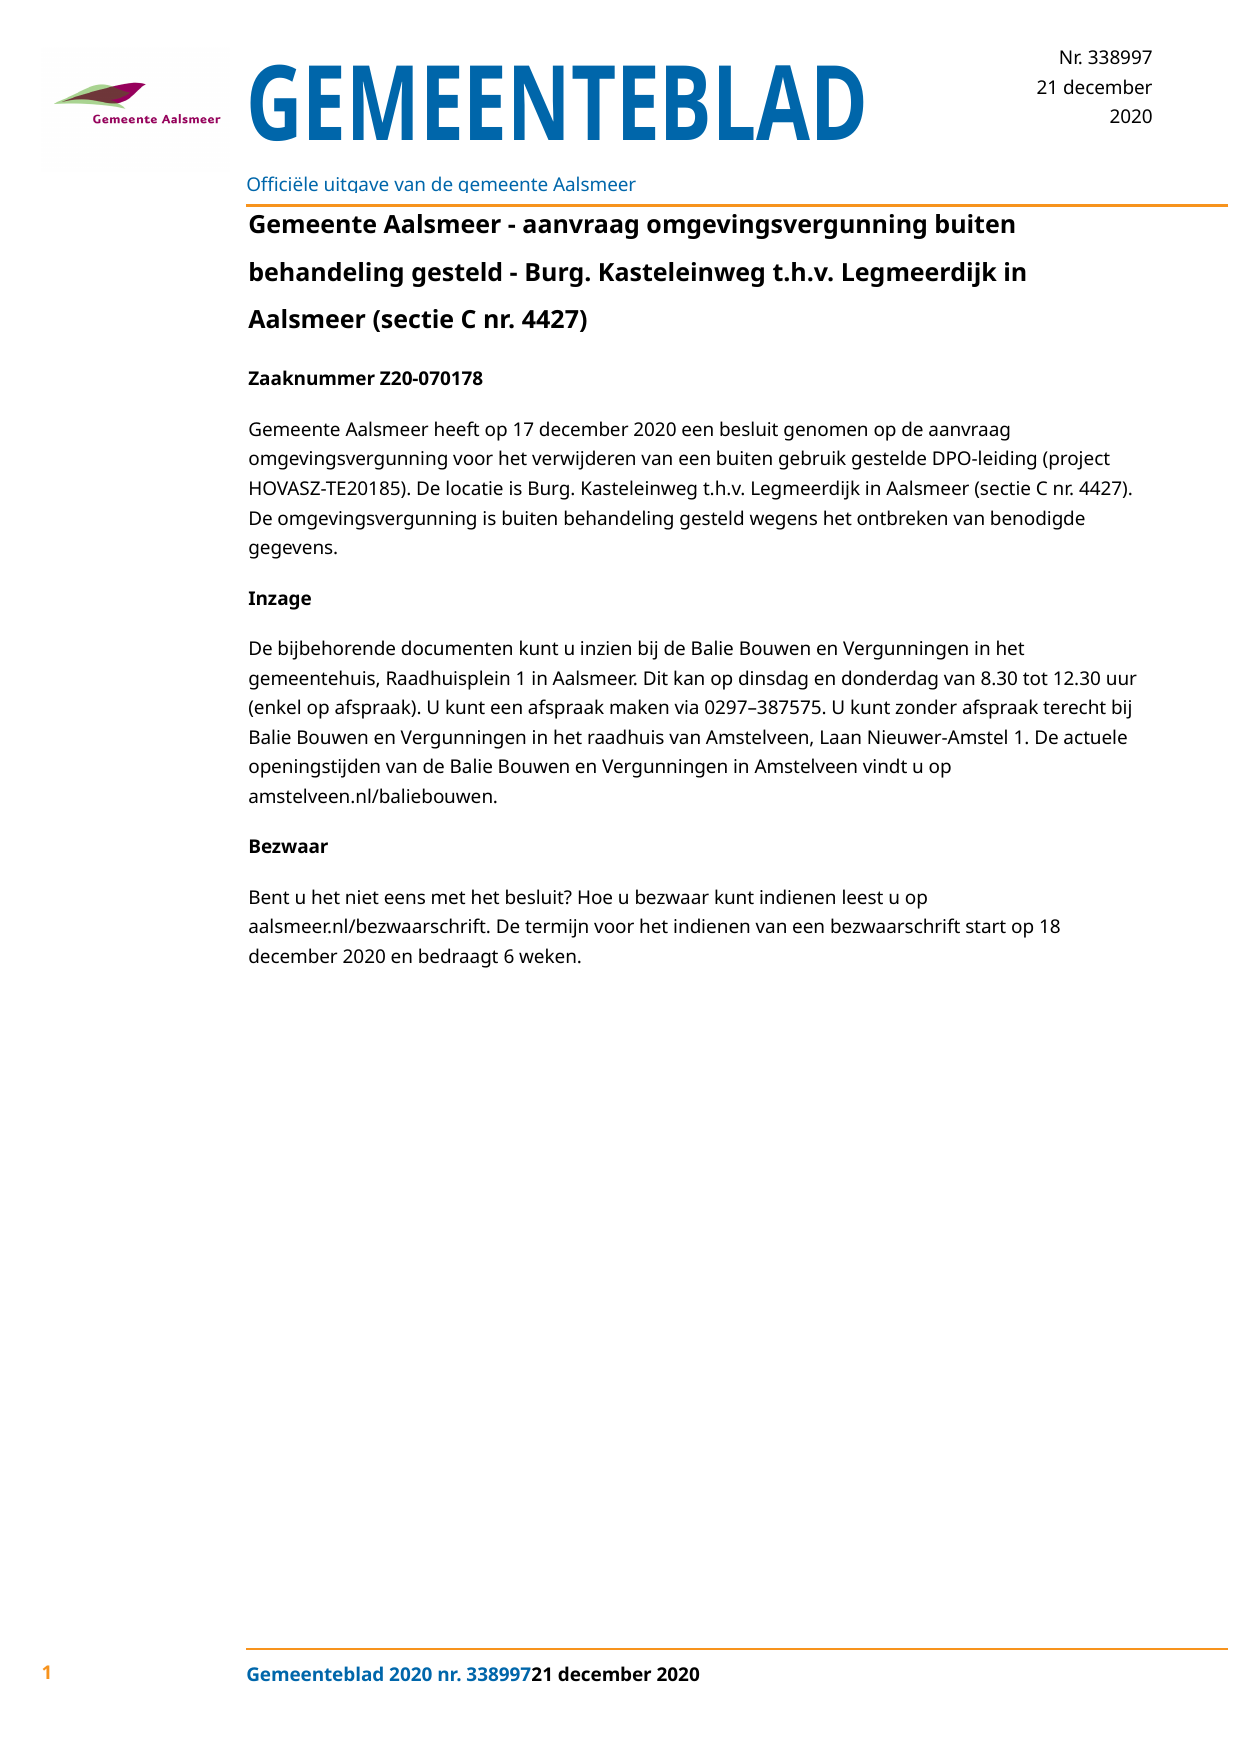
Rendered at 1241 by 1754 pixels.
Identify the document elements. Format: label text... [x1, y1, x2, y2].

text Inzage [248, 585, 1152, 610]
text Bezwaar [248, 833, 1152, 859]
text De bijbehorende documenten kunt u inzien bij de Balie Bouwen en Vergunningen in het gemeentehuis, Raadhuisplein 1 in Aalsmeer. Dit kan op dinsdag en donderdag van 8.30 tot 12.30 uur (enkel op afspraak). U kunt een afspraak maken via 0297–387575. U kunt zonder afspraak terecht bij Balie Bouwen en Vergunningen in het raadhuis van Amstelveen, Laan Nieuwer-Amstel 1. De actuele openingstijden van de Balie Bouwen en Vergunningen in Amstelveen vindt u op amstelveen.nl/baliebouwen. [248, 635, 1152, 809]
text Gemeente Aalsmeer heeft op 17 december 2020 een besluit genomen op de aanvraag omgevingsvergunning voor het verwijderen van een buiten gebruik gestelde DPO-leiding (project HOVASZ-TE20185). De locatie is Burg. Kasteleinweg t.h.v. Legmeerdijk in Aalsmeer (sectie C nr. 4427). De omgevingsvergunning is buiten behandeling gesteld wegens het ontbreken van benodigde gegevens. [248, 416, 1152, 560]
text Zaaknummer Z20-070178 [248, 366, 1152, 391]
picture [41, 47, 231, 172]
text Gemeente Aalsmeer - aanvraag omgevingsvergunning buiten behandeling gesteld - Burg. Kasteleinweg t.h.v. Legmeerdijk in Aalsmeer (sectie C nr. 4427) [248, 207, 1152, 336]
text Bent u het niet eens met het besluit? Hoe u bezwaar kunt indienen leest u op aalsmeer.nl/bezwaarschrift. De termijn voor het indienen van een bezwaarschrift start op 18 december 2020 en bedraagt 6 weken. [248, 884, 1152, 969]
